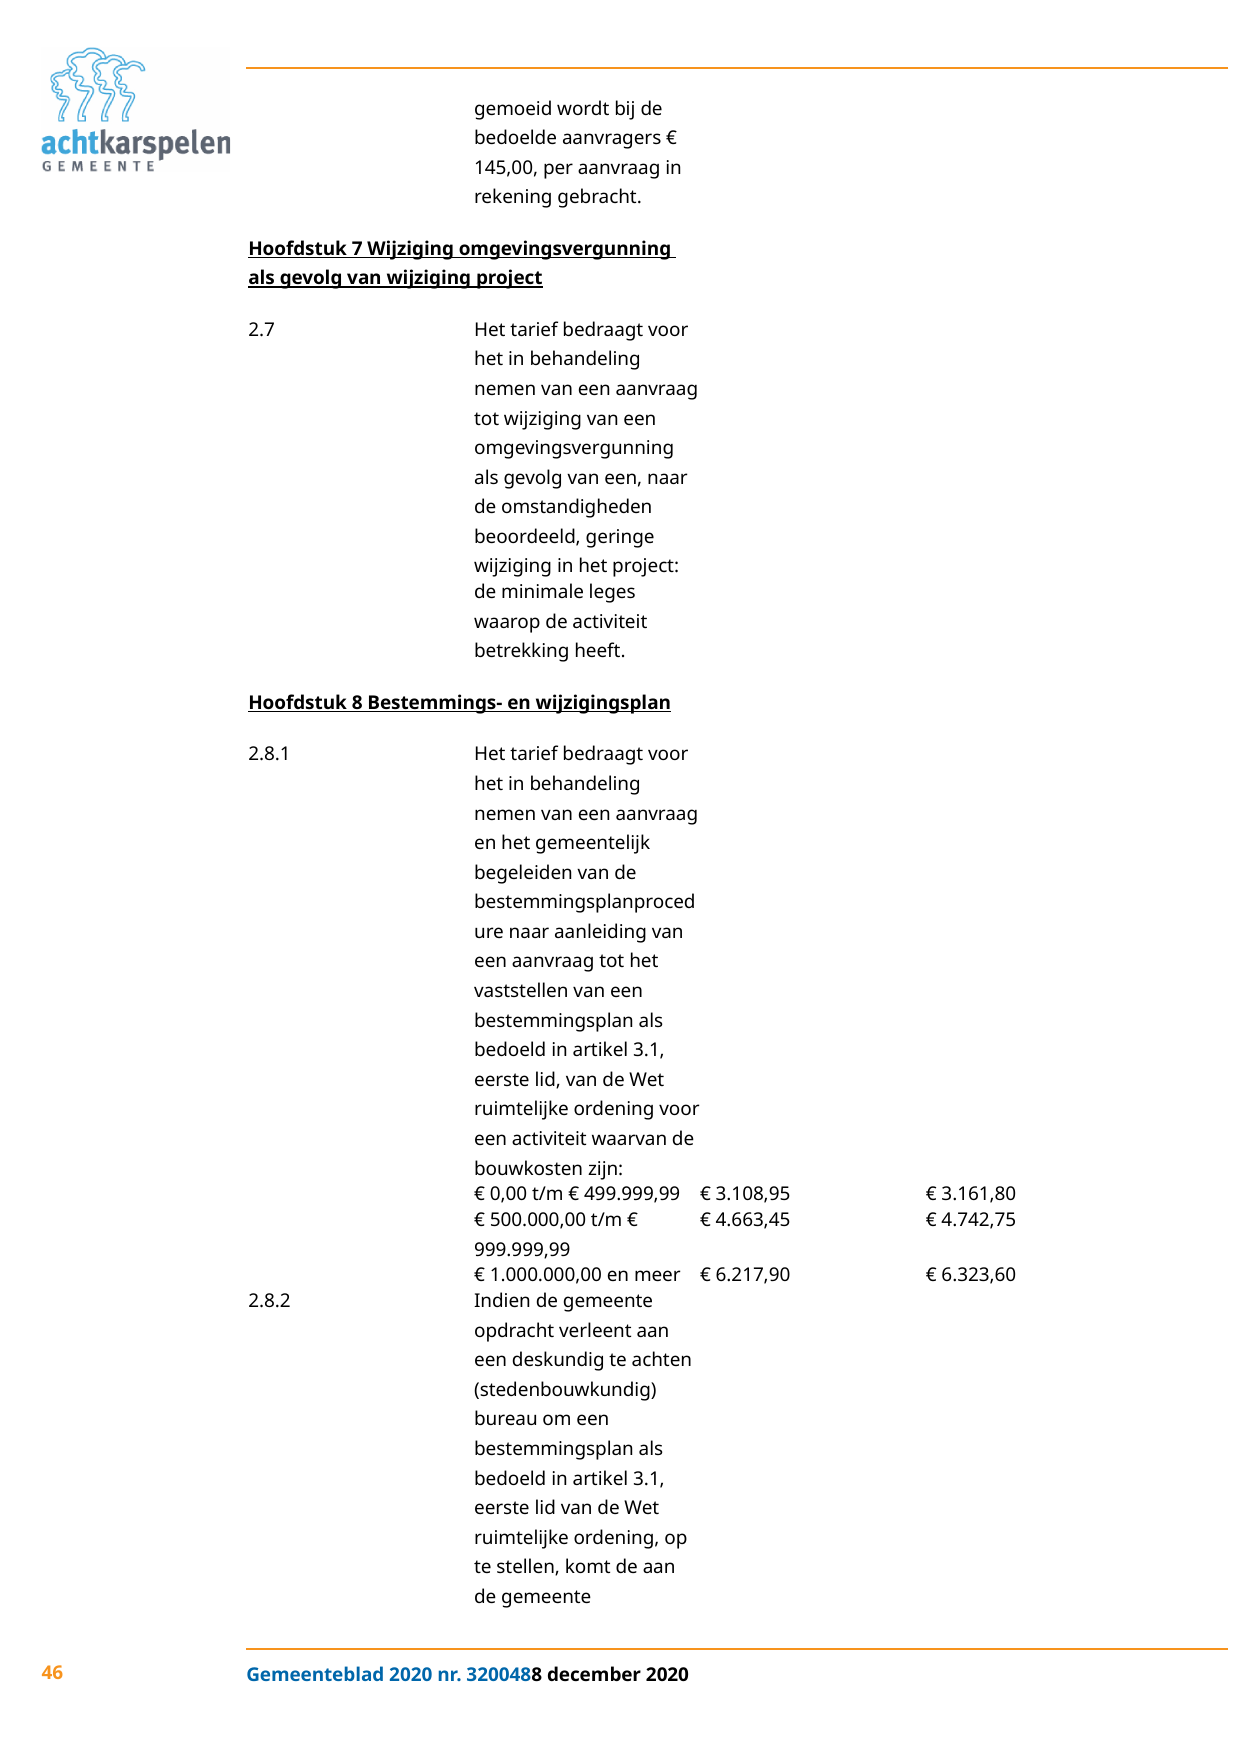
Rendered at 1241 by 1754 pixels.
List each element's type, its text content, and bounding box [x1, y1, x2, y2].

table_cell [700, 316, 926, 578]
table_cell [926, 95, 1152, 209]
table_cell [248, 1206, 474, 1261]
table_cell € 6.323,60 [926, 1261, 1152, 1287]
table_cell [474, 290, 700, 316]
table_cell 2.8.2 [248, 1287, 474, 1609]
table_cell [248, 715, 474, 741]
table_cell [248, 209, 474, 235]
table_cell [248, 663, 474, 689]
table_cell Hoofdstuk 7 Wijziging omgevingsvergunning als gevolg van wijziging project [248, 235, 700, 290]
table_cell [926, 316, 1152, 578]
table_cell € 0,00 t/m € 499.999,99 [474, 1180, 700, 1206]
table_cell [926, 209, 1152, 235]
table_cell [926, 689, 1152, 715]
table_cell € 4.663,45 [700, 1206, 926, 1261]
table_cell 2.8.1 [248, 741, 474, 1180]
table_cell [700, 663, 926, 689]
table_cell [700, 290, 926, 316]
table_cell Het tarief bedraagt voor het in behandeling nemen van een aanvraag tot wijziging van een omgevingsvergunning als gevolg van een, naar de omstandigheden beoordeeld, geringe wijziging in het project: [474, 316, 700, 578]
table_cell [926, 715, 1152, 741]
table_cell Het tarief bedraagt voor het in behandeling nemen van een aanvraag en het gemeentelijk begeleiden van de bestemmingsplanprocedure naar aanleiding van een aanvraag tot het vaststellen van een bestemmingsplan als bedoeld in artikel 3.1, eerste lid, van de Wet ruimtelijke ordening voor een activiteit waarvan de bouwkosten zijn: [474, 741, 700, 1180]
table_cell [248, 579, 474, 663]
table_cell [474, 715, 700, 741]
table_cell € 500.000,00 t/m € 999.999,99 [474, 1206, 700, 1261]
table_cell [248, 1261, 474, 1287]
table_cell [700, 209, 926, 235]
table_cell € 3.108,95 [700, 1180, 926, 1206]
table_cell Hoofdstuk 8 Bestemmings- en wijzigingsplan [248, 689, 700, 715]
table_cell [926, 579, 1152, 663]
table_cell [248, 1180, 474, 1206]
table_cell [248, 95, 474, 209]
table_cell [926, 663, 1152, 689]
table_cell [700, 689, 926, 715]
table_cell [926, 1287, 1152, 1609]
table_cell [700, 715, 926, 741]
table_cell [926, 235, 1152, 290]
table_cell [474, 663, 700, 689]
table_cell [700, 1287, 926, 1609]
table_cell [926, 741, 1152, 1180]
table_cell € 1.000.000,00 en meer [474, 1261, 700, 1287]
table_cell € 3.161,80 [926, 1180, 1152, 1206]
picture [41, 47, 231, 172]
table_cell € 4.742,75 [926, 1206, 1152, 1261]
table_cell [700, 579, 926, 663]
table_cell [926, 290, 1152, 316]
table_cell 2.7 [248, 316, 474, 578]
table_cell € 6.217,90 [700, 1261, 926, 1287]
table_cell [700, 95, 926, 209]
table_cell Indien de gemeente opdracht verleent aan een deskundig te achten (stedenbouwkundig) bureau om een bestemmingsplan als bedoeld in artikel 3.1, eerste lid van de Wet ruimtelijke ordening, op te stellen, komt de aan de gemeente [474, 1287, 700, 1609]
table_cell [248, 290, 474, 316]
table_cell [474, 209, 700, 235]
table_cell [700, 741, 926, 1180]
table_cell de minimale leges waarop de activiteit betrekking heeft. [474, 579, 700, 663]
table_cell [700, 235, 926, 290]
table_cell gemoeid wordt bij de bedoelde aanvragers € 145,00, per aanvraag in rekening gebracht. [474, 95, 700, 209]
